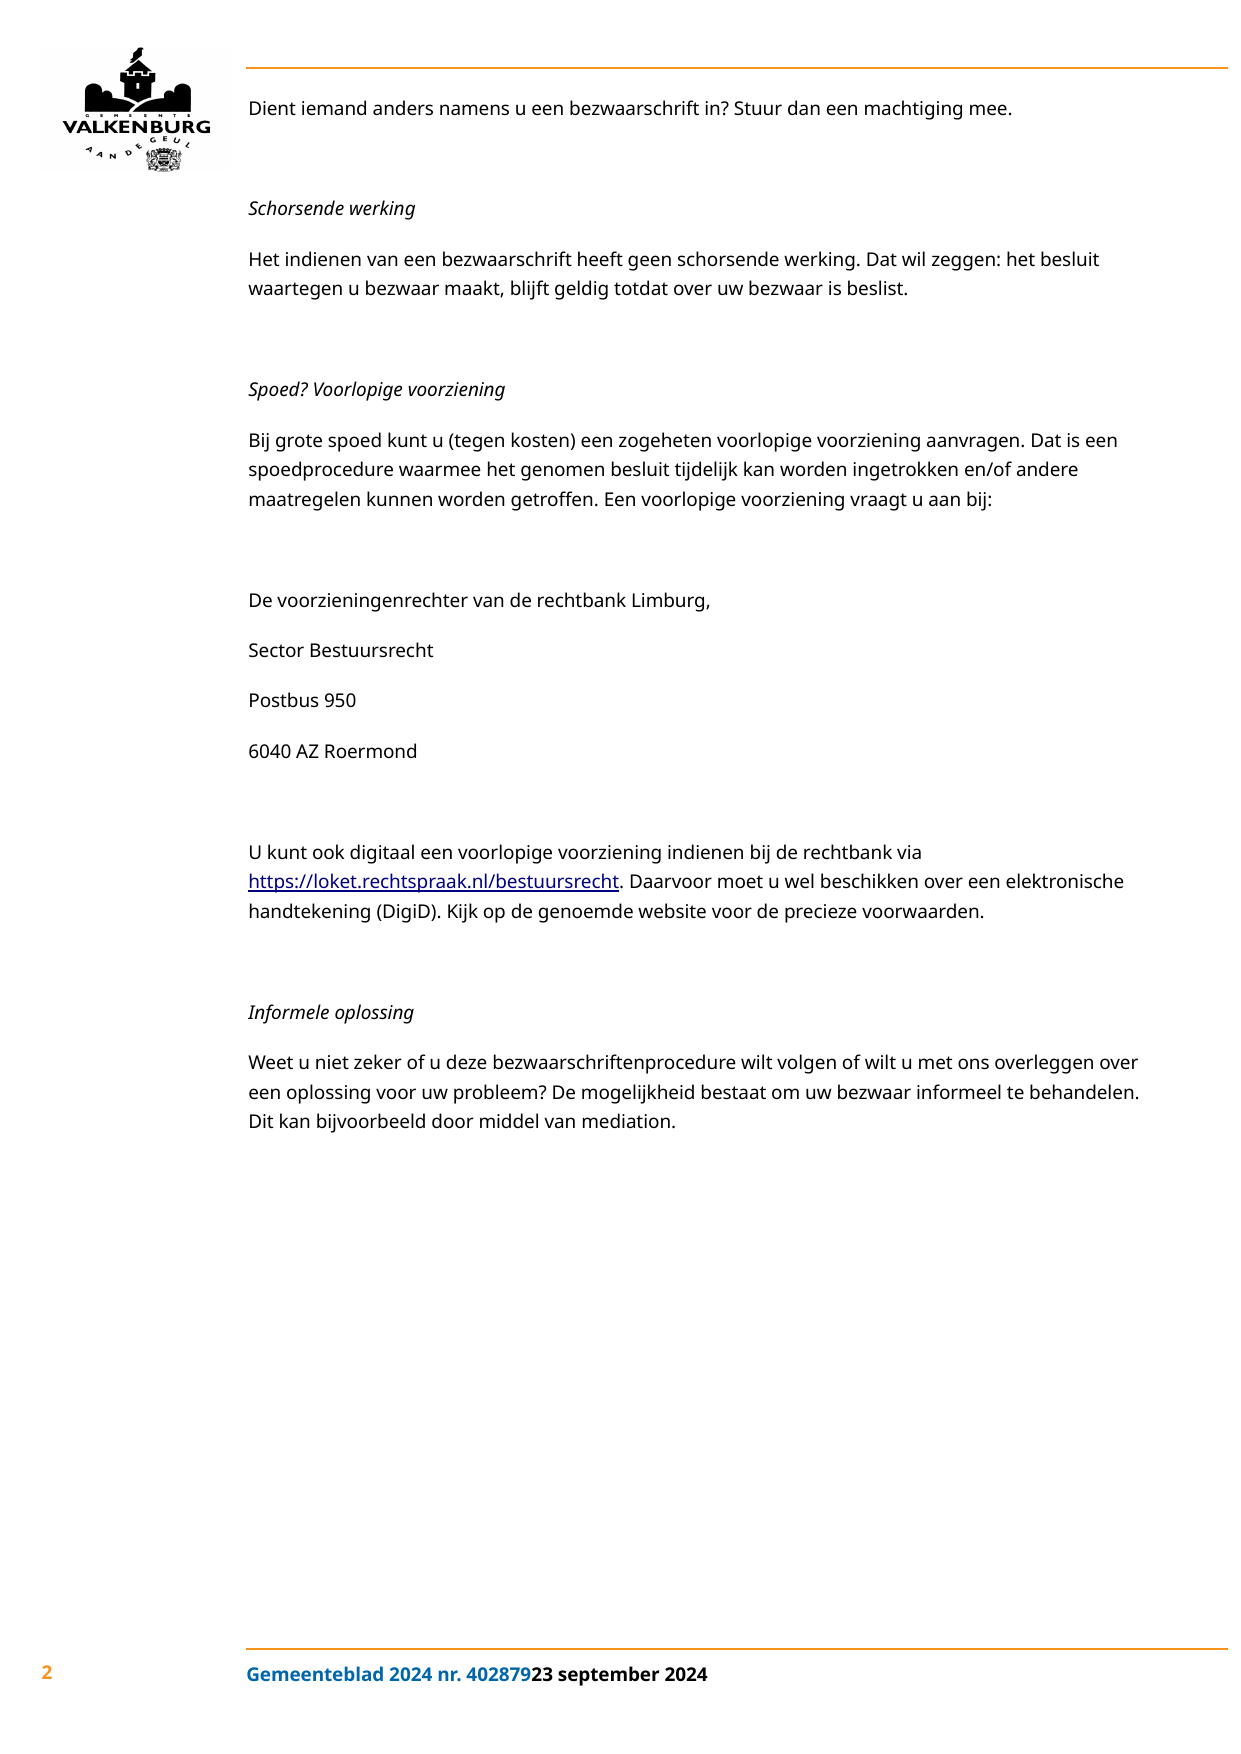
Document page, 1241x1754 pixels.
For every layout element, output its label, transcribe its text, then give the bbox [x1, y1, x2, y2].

picture [41, 47, 231, 172]
text De voorzieningenrechter van de rechtbank Limburg, [248, 587, 1152, 613]
text Schorsende werking [248, 196, 1152, 221]
text Sector Bestuursrecht [248, 637, 1152, 663]
text Bij grote spoed kunt u (tegen kosten) een zogeheten voorlopige voorziening aanvragen. Dat is een spoedprocedure waarmee het genomen besluit tijdelijk kan worden ingetrokken en/of andere maatregelen kunnen worden getroffen. Een voorlopige voorziening vraagt u aan bij: [248, 427, 1152, 512]
text Het indienen van een bezwaarschrift heeft geen schorsende werking. Dat wil zeggen: het besluit waartegen u bezwaar maakt, blijft geldig totdat over uw bezwaar is beslist. [248, 246, 1152, 301]
text U kunt ook digitaal een voorlopige voorziening indienen bij de rechtbank via https://loket.rechtspraak.nl/bestuursrecht. Daarvoor moet u wel beschikken over een elektronische handtekening (DigiD). Kijk op de genoemde website voor de precieze voorwaarden. [248, 839, 1152, 924]
text Dient iemand anders namens u een bezwaarschrift in? Stuur dan een machtiging mee. [248, 95, 1152, 121]
text Postbus 950 [248, 688, 1152, 713]
text 6040 AZ Roermond [248, 738, 1152, 764]
text Spoed? Voorlopige voorziening [248, 376, 1152, 402]
text Weet u niet zeker of u deze bezwaarschriftenprocedure wilt volgen of wilt u met ons overleggen over een oplossing voor uw probleem? De mogelijkheid bestaat om uw bezwaar informeel te behandelen. Dit kan bijvoorbeeld door middel van mediation. [248, 1049, 1152, 1134]
text Informele oplossing [248, 999, 1152, 1025]
